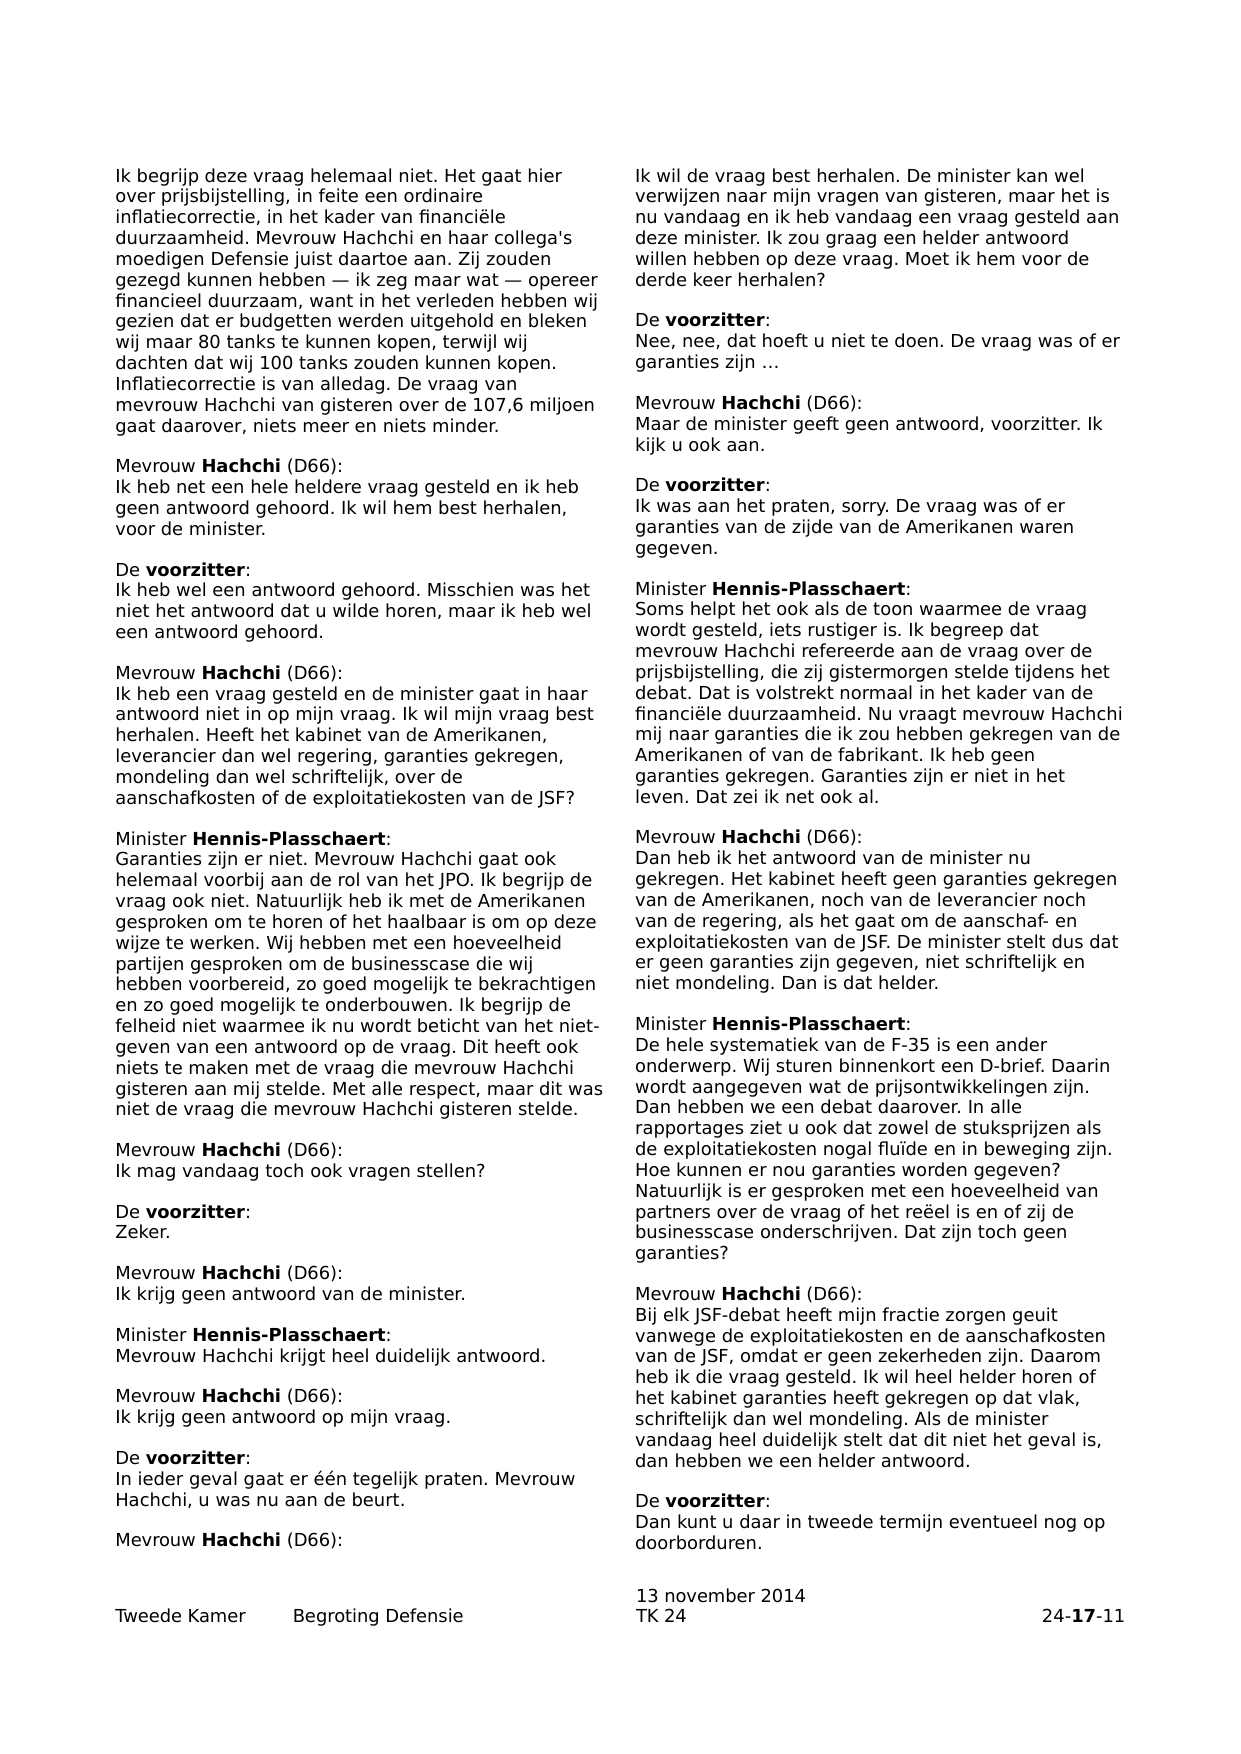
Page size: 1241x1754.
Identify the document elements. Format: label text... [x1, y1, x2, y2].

text Minister Hennis-Plasschaert: [115, 828, 605, 849]
text Ik was aan het praten, sorry. De vraag was of er garanties van de zijde van de Amerikanen waren gegeven. [635, 496, 1125, 558]
text De voorzitter: [635, 475, 1125, 496]
text Ik heb een vraag gesteld en de minister gaat in haar antwoord niet in op mijn vraag. Ik wil mijn vraag best herhalen. Heeft het kabinet van de Amerikanen, leverancier dan wel regering, garanties gekregen, mondeling dan wel schriftelijk, over de aanschafkosten of de exploitatiekosten van de JSF? [115, 683, 605, 808]
text Dan kunt u daar in tweede termijn eventueel nog op doorborduren. [635, 1512, 1125, 1554]
text Mevrouw Hachchi (D66): [635, 1284, 1125, 1304]
text Soms helpt het ook als de toon waarmee de vraag wordt gesteld, iets rustiger is. Ik begreep dat mevrouw Hachchi refereerde aan de vraag over de prijsbijstelling, die zij gistermorgen stelde tijdens het debat. Dat is volstrekt normaal in het kader van de financiële duurzaamheid. Nu vraagt mevrouw Hachchi mij naar garanties die ik zou hebben gekregen van de Amerikanen of van de fabrikant. Ik heb geen garanties gekregen. Garanties zijn er niet in het leven. Dat zei ik net ook al. [635, 599, 1125, 807]
text De voorzitter: [635, 310, 1125, 331]
text Zeker. [115, 1222, 605, 1243]
text De voorzitter: [115, 1201, 605, 1222]
text Ik krijg geen antwoord van de minister. [115, 1284, 605, 1304]
text Mevrouw Hachchi (D66): [635, 827, 1125, 848]
text Garanties zijn er niet. Mevrouw Hachchi gaat ook helemaal voorbij aan de rol van het JPO. Ik begrijp de vraag ook niet. Natuurlijk heb ik met de Amerikanen gesproken om te horen of het haalbaar is om op deze wijze te werken. Wij hebben met een hoeveelheid partijen gesproken om de businesscase die wij hebben voorbereid, zo goed mogelijk te bekrachtigen en zo goed mogelijk te onderbouwen. Ik begrijp de felheid niet waarmee ik nu wordt beticht van het niet-geven van een antwoord op de vraag. Dit heeft ook niets te maken met de vraag die mevrouw Hachchi gisteren aan mij stelde. Met alle respect, maar dit was niet de vraag die mevrouw Hachchi gisteren stelde. [115, 849, 605, 1120]
text Mevrouw Hachchi (D66): [115, 456, 605, 477]
text Mevrouw Hachchi (D66): [115, 1386, 605, 1407]
text Dan heb ik het antwoord van de minister nu gekregen. Het kabinet heeft geen garanties gekregen van de Amerikanen, noch van de leverancier noch van de regering, als het gaat om de aanschaf- en exploitatiekosten van de JSF. De minister stelt dus dat er geen garanties zijn gegeven, niet schriftelijk en niet mondeling. Dan is dat helder. [635, 848, 1125, 994]
text Bij elk JSF-debat heeft mijn fractie zorgen geuit vanwege de exploitatiekosten en de aanschafkosten van de JSF, omdat er geen zekerheden zijn. Daarom heb ik die vraag gesteld. Ik wil heel helder horen of het kabinet garanties heeft gekregen op dat vlak, schriftelijk dan wel mondeling. Als de minister vandaag heel duidelijk stelt dat dit niet het geval is, dan hebben we een helder antwoord. [635, 1304, 1125, 1471]
text Mevrouw Hachchi (D66): [115, 1140, 605, 1161]
text Nee, nee, dat hoeft u niet te doen. De vraag was of er garanties zijn … [635, 331, 1125, 373]
text De hele systematiek van de F-35 is een ander onderwerp. Wij sturen binnenkort een D-brief. Daarin wordt aangegeven wat de prijsontwikkelingen zijn. Dan hebben we een debat daarover. In alle rapportages ziet u ook dat zowel de stuksprijzen als de exploitatiekosten nogal fluïde en in beweging zijn. Hoe kunnen er nou garanties worden gegeven? Natuurlijk is er gesproken met een hoeveelheid van partners over de vraag of het reëel is en of zij de businesscase onderschrijven. Dat zijn toch geen garanties? [635, 1035, 1125, 1264]
text Ik begrijp deze vraag helemaal niet. Het gaat hier over prijsbijstelling, in feite een ordinaire inflatiecorrectie, in het kader van financiële duurzaamheid. Mevrouw Hachchi en haar collega's moedigen Defensie juist daartoe aan. Zij zouden gezegd kunnen hebben — ik zeg maar wat — opereer financieel duurzaam, want in het verleden hebben wij gezien dat er budgetten werden uitgehold en bleken wij maar 80 tanks te kunnen kopen, terwijl wij dachten dat wij 100 tanks zouden kunnen kopen. Inflatiecorrectie is van alledag. De vraag van mevrouw Hachchi van gisteren over de 107,6 miljoen gaat daarover, niets meer en niets minder. [115, 165, 605, 436]
text Mevrouw Hachchi (D66): [115, 663, 605, 683]
text Mevrouw Hachchi krijgt heel duidelijk antwoord. [115, 1345, 605, 1366]
text De voorzitter: [115, 559, 605, 580]
text De voorzitter: [635, 1491, 1125, 1512]
text Minister Hennis-Plasschaert: [115, 1324, 605, 1345]
text Mevrouw Hachchi (D66): [115, 1530, 605, 1551]
text Ik wil de vraag best herhalen. De minister kan wel verwijzen naar mijn vragen van gisteren, maar het is nu vandaag en ik heb vandaag een vraag gesteld aan deze minister. Ik zou graag een helder antwoord willen hebben op deze vraag. Moet ik hem voor de derde keer herhalen? [635, 165, 1125, 290]
text Mevrouw Hachchi (D66): [115, 1263, 605, 1284]
text Ik heb net een hele heldere vraag gesteld en ik heb geen antwoord gehoord. Ik wil hem best herhalen, voor de minister. [115, 477, 605, 539]
text Ik mag vandaag toch ook vragen stellen? [115, 1161, 605, 1181]
text Ik krijg geen antwoord op mijn vraag. [115, 1407, 605, 1428]
text In ieder geval gaat er één tegelijk praten. Mevrouw Hachchi, u was nu aan de beurt. [115, 1468, 605, 1510]
text Mevrouw Hachchi (D66): [635, 393, 1125, 413]
text Ik heb wel een antwoord gehoord. Misschien was het niet het antwoord dat u wilde horen, maar ik heb wel een antwoord gehoord. [115, 580, 605, 643]
text De voorzitter: [115, 1448, 605, 1468]
text Minister Hennis-Plasschaert: [635, 578, 1125, 599]
text Maar de minister geeft geen antwoord, voorzitter. Ik kijk u ook aan. [635, 413, 1125, 455]
text Minister Hennis-Plasschaert: [635, 1014, 1125, 1035]
